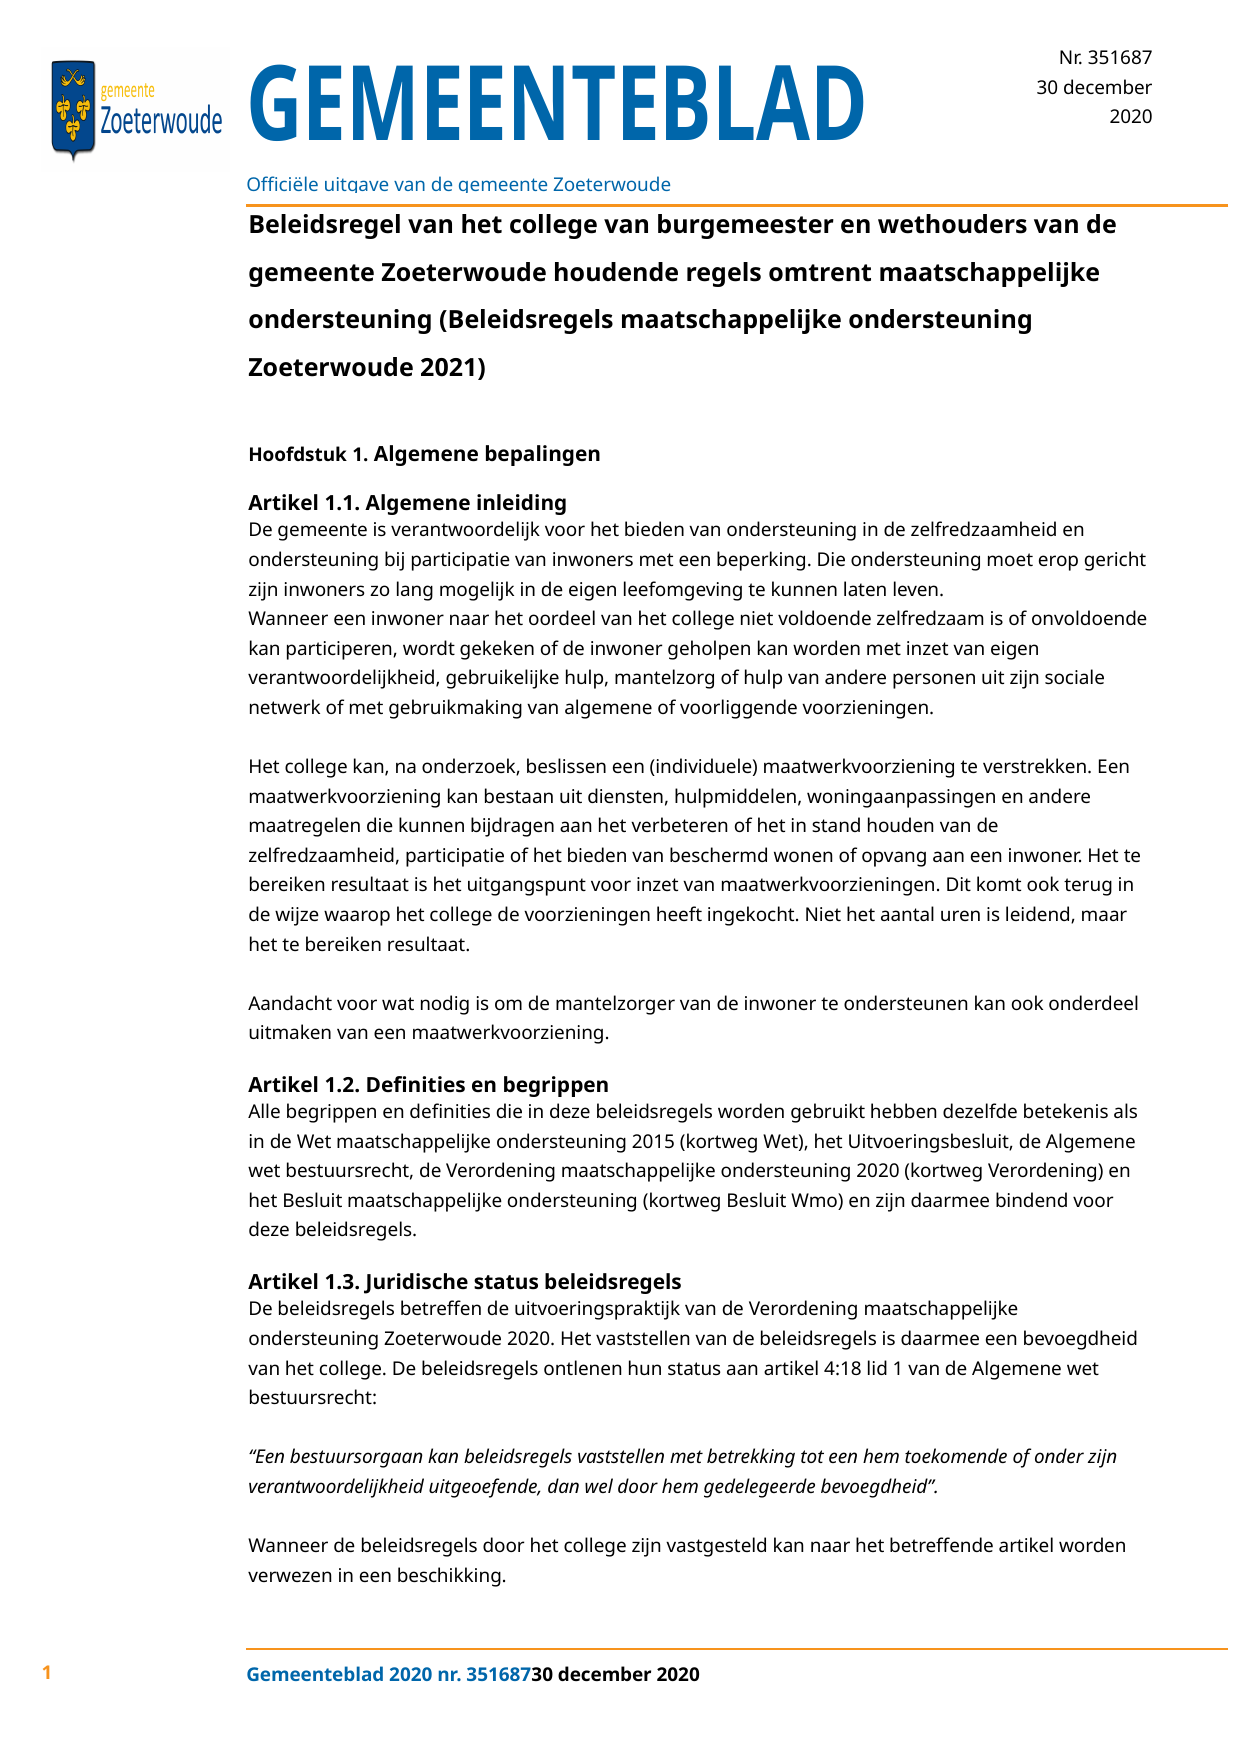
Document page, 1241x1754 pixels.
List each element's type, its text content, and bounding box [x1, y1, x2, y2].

text Artikel 1.2. Definities en begrippen [248, 1070, 1152, 1098]
text Artikel 1.1. Algemene inleiding [248, 488, 1152, 517]
text De beleidsregels betreffen de uitvoeringspraktijk van de Verordening maatschappelijke ondersteuning Zoeterwoude 2020. Het vaststellen van de beleidsregels is daarmee een bevoegdheid van het college. De beleidsregels ontlenen hun status aan artikel 4:18 lid 1 van de Algemene wet bestuursrecht: [248, 1296, 1152, 1410]
text Hoofdstuk 1. Algemene bepalingen [248, 439, 1152, 467]
text Wanneer een inwoner naar het oordeel van het college niet voldoende zelfredzaam is of onvoldoende kan participeren, wordt gekeken of de inwoner geholpen kan worden met inzet van eigen verantwoordelijkheid, gebruikelijke hulp, mantelzorg of hulp van andere personen uit zijn sociale netwerk of met gebruikmaking van algemene of voorliggende voorzieningen. [248, 605, 1152, 720]
text “Een bestuursorgaan kan beleidsregels vaststellen met betrekking tot een hem toekomende of onder zijn verantwoordelijkheid uitgeoefende, dan wel door hem gedelegeerde bevoegdheid”. [248, 1443, 1152, 1499]
text Het college kan, na onderzoek, beslissen een (individuele) maatwerkvoorziening te verstrekken. Een maatwerkvoorziening kan bestaan uit diensten, hulpmiddelen, woningaanpassingen en andere maatregelen die kunnen bijdragen aan het verbeteren of het in stand houden van de zelfredzaamheid, participatie of het bieden van beschermd wonen of opvang aan een inwoner. Het te bereiken resultaat is het uitgangspunt voor inzet van maatwerkvoorzieningen. Dit komt ook terug in de wijze waarop het college de voorzieningen heeft ingekocht. Niet het aantal uren is leidend, maar het te bereiken resultaat. [248, 753, 1152, 956]
text Wanneer de beleidsregels door het college zijn vastgesteld kan naar het betreffende artikel worden verwezen in een beschikking. [248, 1532, 1152, 1587]
text Alle begrippen en definities die in deze beleidsregels worden gebruikt hebben dezelfde betekenis als in de Wet maatschappelijke ondersteuning 2015 (kortweg Wet), het Uitvoeringsbesluit, de Algemene wet bestuursrecht, de Verordening maatschappelijke ondersteuning 2020 (kortweg Verordening) en het Besluit maatschappelijke ondersteuning (kortweg Besluit Wmo) en zijn daarmee bindend voor deze beleidsregels. [248, 1098, 1152, 1242]
text Beleidsregel van het college van burgemeester en wethouders van de gemeente Zoeterwoude houdende regels omtrent maatschappelijke ondersteuning (Beleidsregels maatschappelijke ondersteuning Zoeterwoude 2021) [248, 207, 1152, 384]
text Aandacht voor wat nodig is om de mantelzorger van de inwoner te ondersteunen kan ook onderdeel uitmaken van een maatwerkvoorziening. [248, 990, 1152, 1045]
picture [41, 47, 231, 172]
text Artikel 1.3. Juridische status beleidsregels [248, 1267, 1152, 1296]
text De gemeente is verantwoordelijk voor het bieden van ondersteuning in de zelfredzaamheid en ondersteuning bij participatie van inwoners met een beperking. Die ondersteuning moet erop gericht zijn inwoners zo lang mogelijk in de eigen leefomgeving te kunnen laten leven. [248, 517, 1152, 601]
